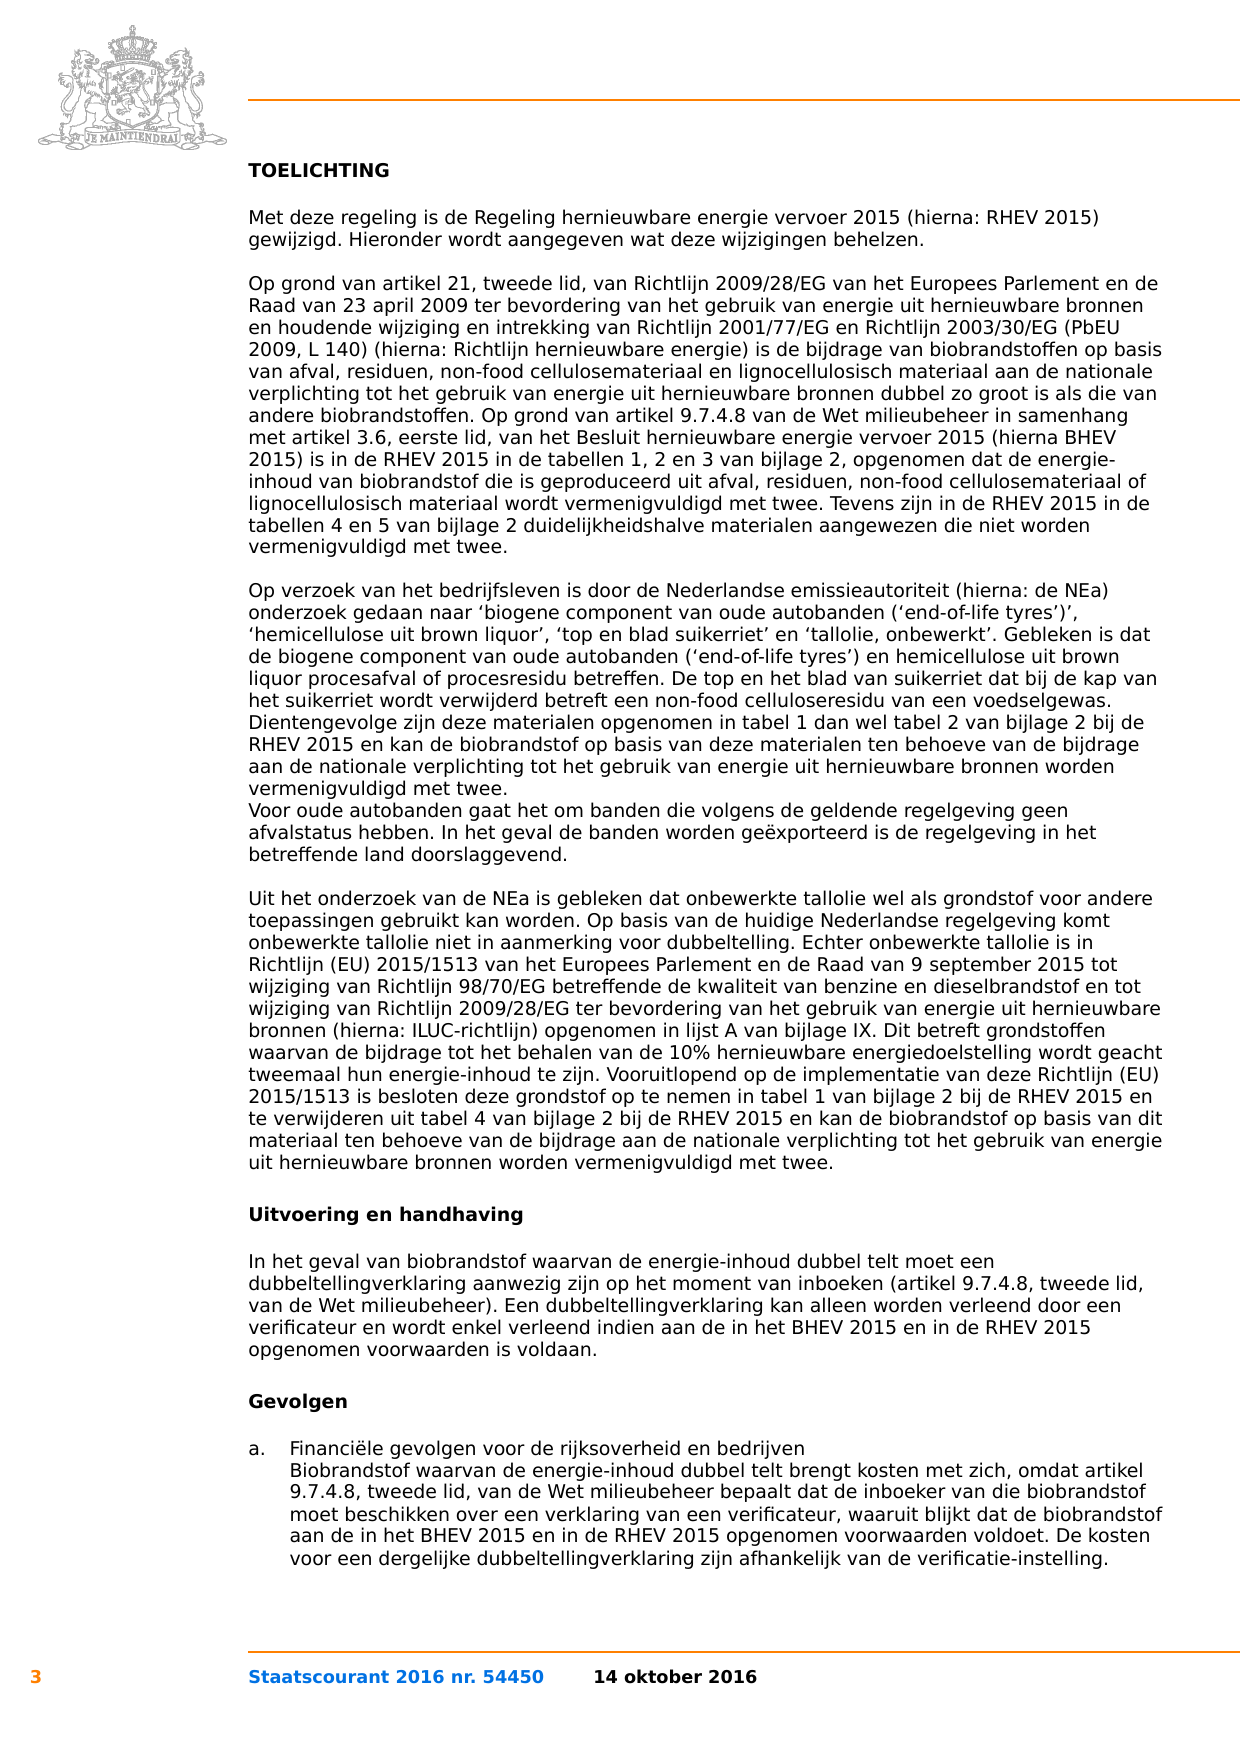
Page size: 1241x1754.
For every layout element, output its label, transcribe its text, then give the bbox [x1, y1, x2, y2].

text Op grond van artikel 21, tweede lid, van Richtlijn 2009/28/EG van het Europees Parlement en de Raad van 23 april 2009 ter bevordering van het gebruik van energie uit hernieuwbare bronnen en houdende wijziging en intrekking van Richtlijn 2001/77/EG en Richtlijn 2003/30/EG (PbEU 2009, L 140) (hierna: Richtlijn hernieuwbare energie) is de bijdrage van biobrandstoffen op basis van afval, residuen, non-food cellulosemateriaal en lignocellulosisch materiaal aan de nationale verplichting tot het gebruik van energie uit hernieuwbare bronnen dubbel zo groot is als die van andere biobrandstoffen. Op grond van artikel 9.7.4.8 van de Wet milieubeheer in samenhang met artikel 3.6, eerste lid, van het Besluit hernieuwbare energie vervoer 2015 (hierna BHEV 2015) is in de RHEV 2015 in de tabellen 1, 2 en 3 van bijlage 2, opgenomen dat de energie-inhoud van biobrandstof die is geproduceerd uit afval, residuen, non-food cellulosemateriaal of lignocellulosisch materiaal wordt vermenigvuldigd met twee. Tevens zijn in de RHEV 2015 in de tabellen 4 en 5 van bijlage 2 duidelijkheidshalve materialen aangewezen die niet worden vermenigvuldigd met twee. [248, 273, 1163, 558]
text Biobrandstof waarvan de energie-inhoud dubbel telt brengt kosten met zich, omdat artikel 9.7.4.8, tweede lid, van de Wet milieubeheer bepaalt dat de inboeker van die biobrandstof moet beschikken over een verklaring van een verificateur, waaruit blijkt dat de biobrandstof aan de in het BHEV 2015 en in de RHEV 2015 opgenomen voorwaarden voldoet. De kosten voor een dergelijke dubbeltellingverklaring zijn afhankelijk van de verificatie-instelling. [289, 1459, 1163, 1569]
text Voor oude autobanden gaat het om banden die volgens de geldende regelgeving geen afvalstatus hebben. In het geval de banden worden geëxporteerd is de regelgeving in het betreffende land doorslaggevend. [248, 800, 1163, 866]
subtitle TOELICHTING [248, 160, 1163, 182]
text Op verzoek van het bedrijfsleven is door de Nederlandse emissieautoriteit (hierna: de NEa) onderzoek gedaan naar ‘biogene component van oude autobanden (‘end-of-life tyres’)’, ‘hemicellulose uit brown liquor’, ‘top en blad suikerriet’ en ‘tallolie, onbewerkt’. Gebleken is dat de biogene component van oude autobanden (‘end-of-life tyres’) en hemicellulose uit brown liquor procesafval of procesresidu betreffen. De top en het blad van suikerriet dat bij de kap van het suikerriet wordt verwijderd betreft een non-food celluloseresidu van een voedselgewas. Dientengevolge zijn deze materialen opgenomen in tabel 1 dan wel tabel 2 van bijlage 2 bij de RHEV 2015 en kan de biobrandstof op basis van deze materialen ten behoeve van de bijdrage aan de nationale verplichting tot het gebruik van energie uit hernieuwbare bronnen worden vermenigvuldigd met twee. [248, 580, 1163, 800]
text In het geval van biobrandstof waarvan de energie-inhoud dubbel telt moet een dubbeltellingverklaring aanwezig zijn op het moment van inboeken (artikel 9.7.4.8, tweede lid, van de Wet milieubeheer). Een dubbeltellingverklaring kan alleen worden verleend door een verificateur en wordt enkel verleend indien aan de in het BHEV 2015 en in de RHEV 2015 opgenomen voorwaarden is voldaan. [248, 1251, 1163, 1361]
picture [38, 25, 227, 150]
subtitle Uitvoering en handhaving [248, 1204, 1163, 1226]
text Met deze regeling is de Regeling hernieuwbare energie vervoer 2015 (hierna: RHEV 2015) gewijzigd. Hieronder wordt aangegeven wat deze wijzigingen behelzen. [248, 207, 1163, 251]
text Uit het onderzoek van de NEa is gebleken dat onbewerkte tallolie wel als grondstof voor andere toepassingen gebruikt kan worden. Op basis van de huidige Nederlandse regelgeving komt onbewerkte tallolie niet in aanmerking voor dubbeltelling. Echter onbewerkte tallolie is in Richtlijn (EU) 2015/1513 van het Europees Parlement en de Raad van 9 september 2015 tot wijziging van Richtlijn 98/70/EG betreffende de kwaliteit van benzine en dieselbrandstof en tot wijziging van Richtlijn 2009/28/EG ter bevordering van het gebruik van energie uit hernieuwbare bronnen (hierna: ILUC-richtlijn) opgenomen in lijst A van bijlage IX. Dit betreft grondstoffen waarvan de bijdrage tot het behalen van de 10% hernieuwbare energiedoelstelling wordt geacht tweemaal hun energie-inhoud te zijn. Vooruitlopend op de implementatie van deze Richtlijn (EU) 2015/1513 is besloten deze grondstof op te nemen in tabel 1 van bijlage 2 bij de RHEV 2015 en te verwijderen uit tabel 4 van bijlage 2 bij de RHEV 2015 en kan de biobrandstof op basis van dit materiaal ten behoeve van de bijdrage aan de nationale verplichting tot het gebruik van energie uit hernieuwbare bronnen worden vermenigvuldigd met twee. [248, 888, 1163, 1174]
text a. Financiële gevolgen voor de rijksoverheid en bedrijven [248, 1437, 1163, 1459]
subtitle Gevolgen [248, 1391, 1163, 1412]
